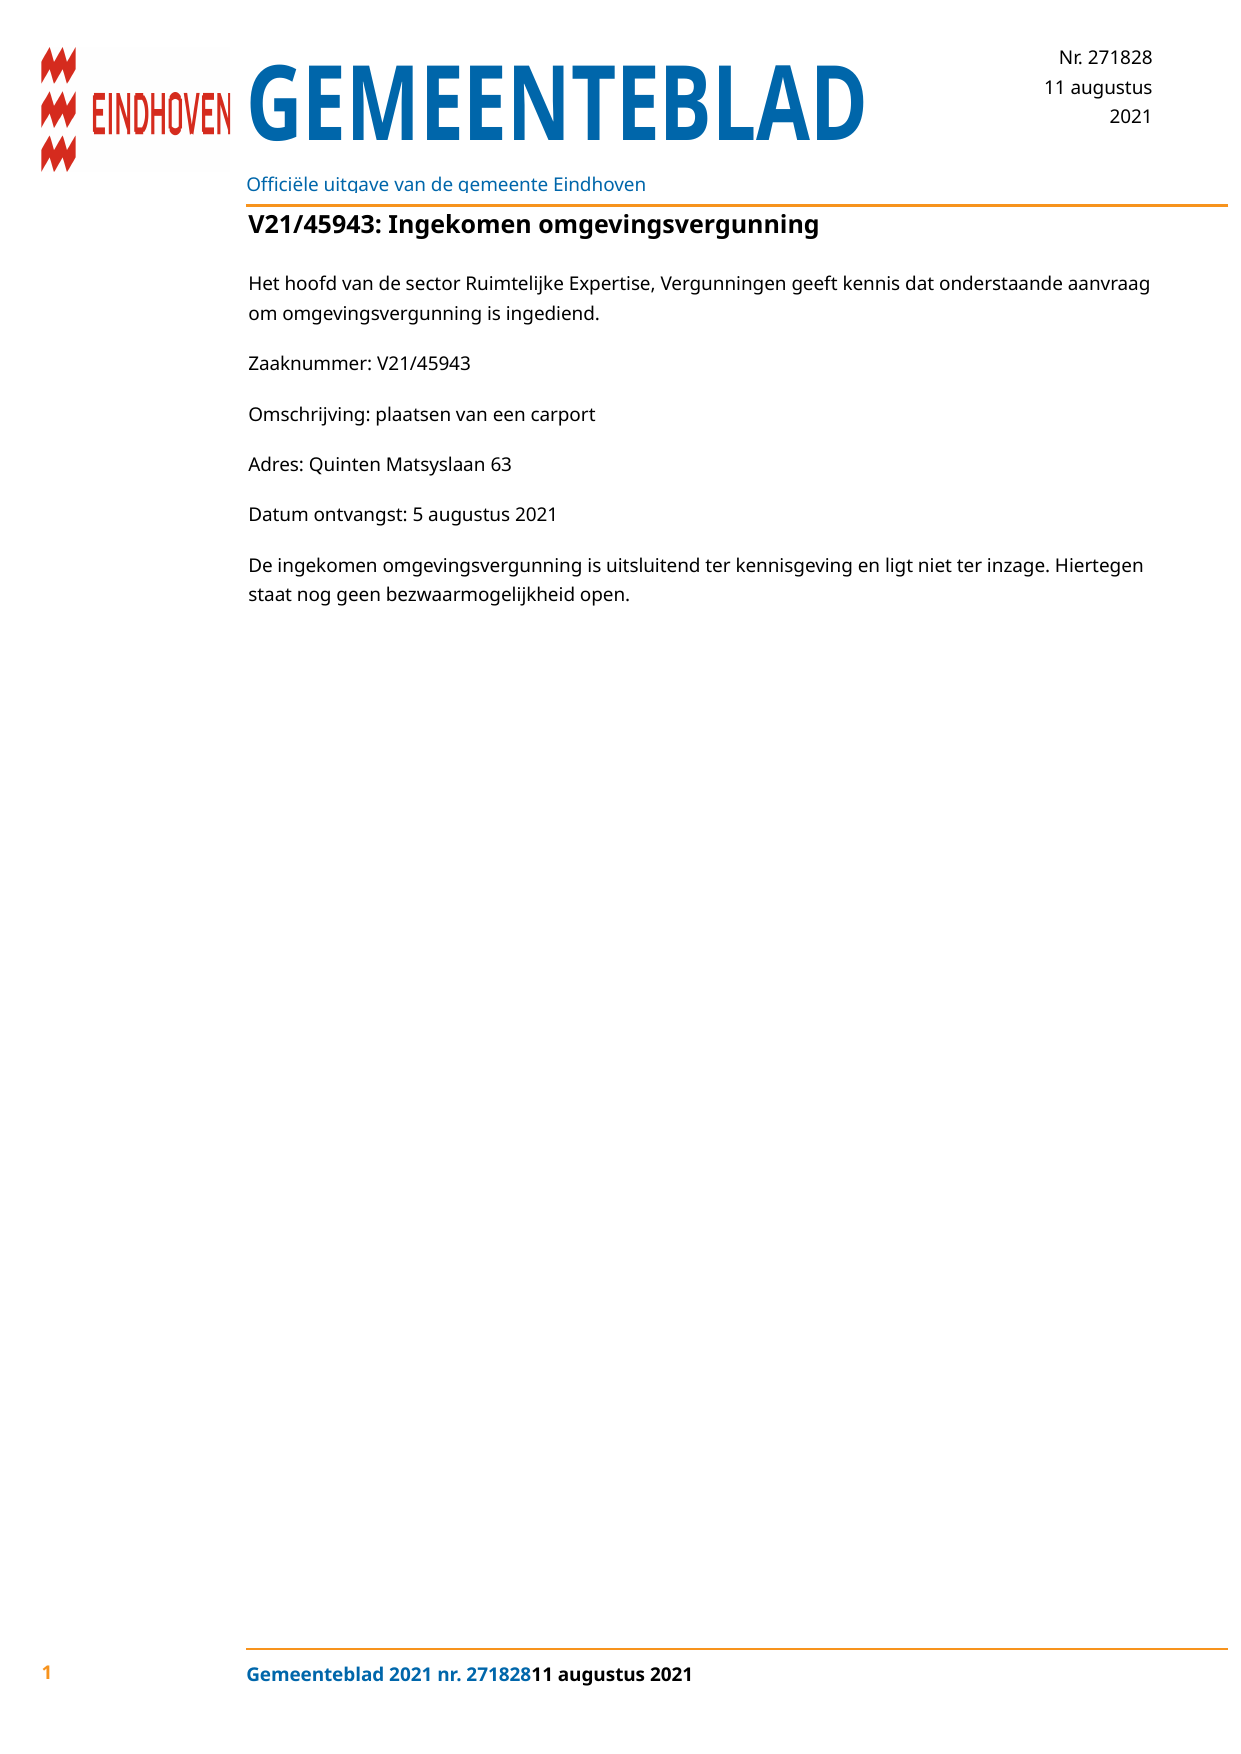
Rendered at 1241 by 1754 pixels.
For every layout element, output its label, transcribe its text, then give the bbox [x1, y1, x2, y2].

text Datum ontvangst: 5 augustus 2021 [248, 502, 1152, 527]
picture [41, 47, 231, 172]
text V21/45943: Ingekomen omgevingsvergunning [248, 207, 1152, 241]
text Adres: Quinten Matsyslaan 63 [248, 451, 1152, 477]
text Omschrijving: plaatsen van een carport [248, 401, 1152, 426]
text Het hoofd van de sector Ruimtelijke Expertise, Vergunningen geeft kennis dat onderstaande aanvraag om omgevingsvergunning is ingediend. [248, 270, 1152, 326]
text Zaaknummer: V21/45943 [248, 350, 1152, 376]
text De ingekomen omgevingsvergunning is uitsluitend ter kennisgeving en ligt niet ter inzage. Hiertegen staat nog geen bezwaarmogelijkheid open. [248, 552, 1152, 607]
